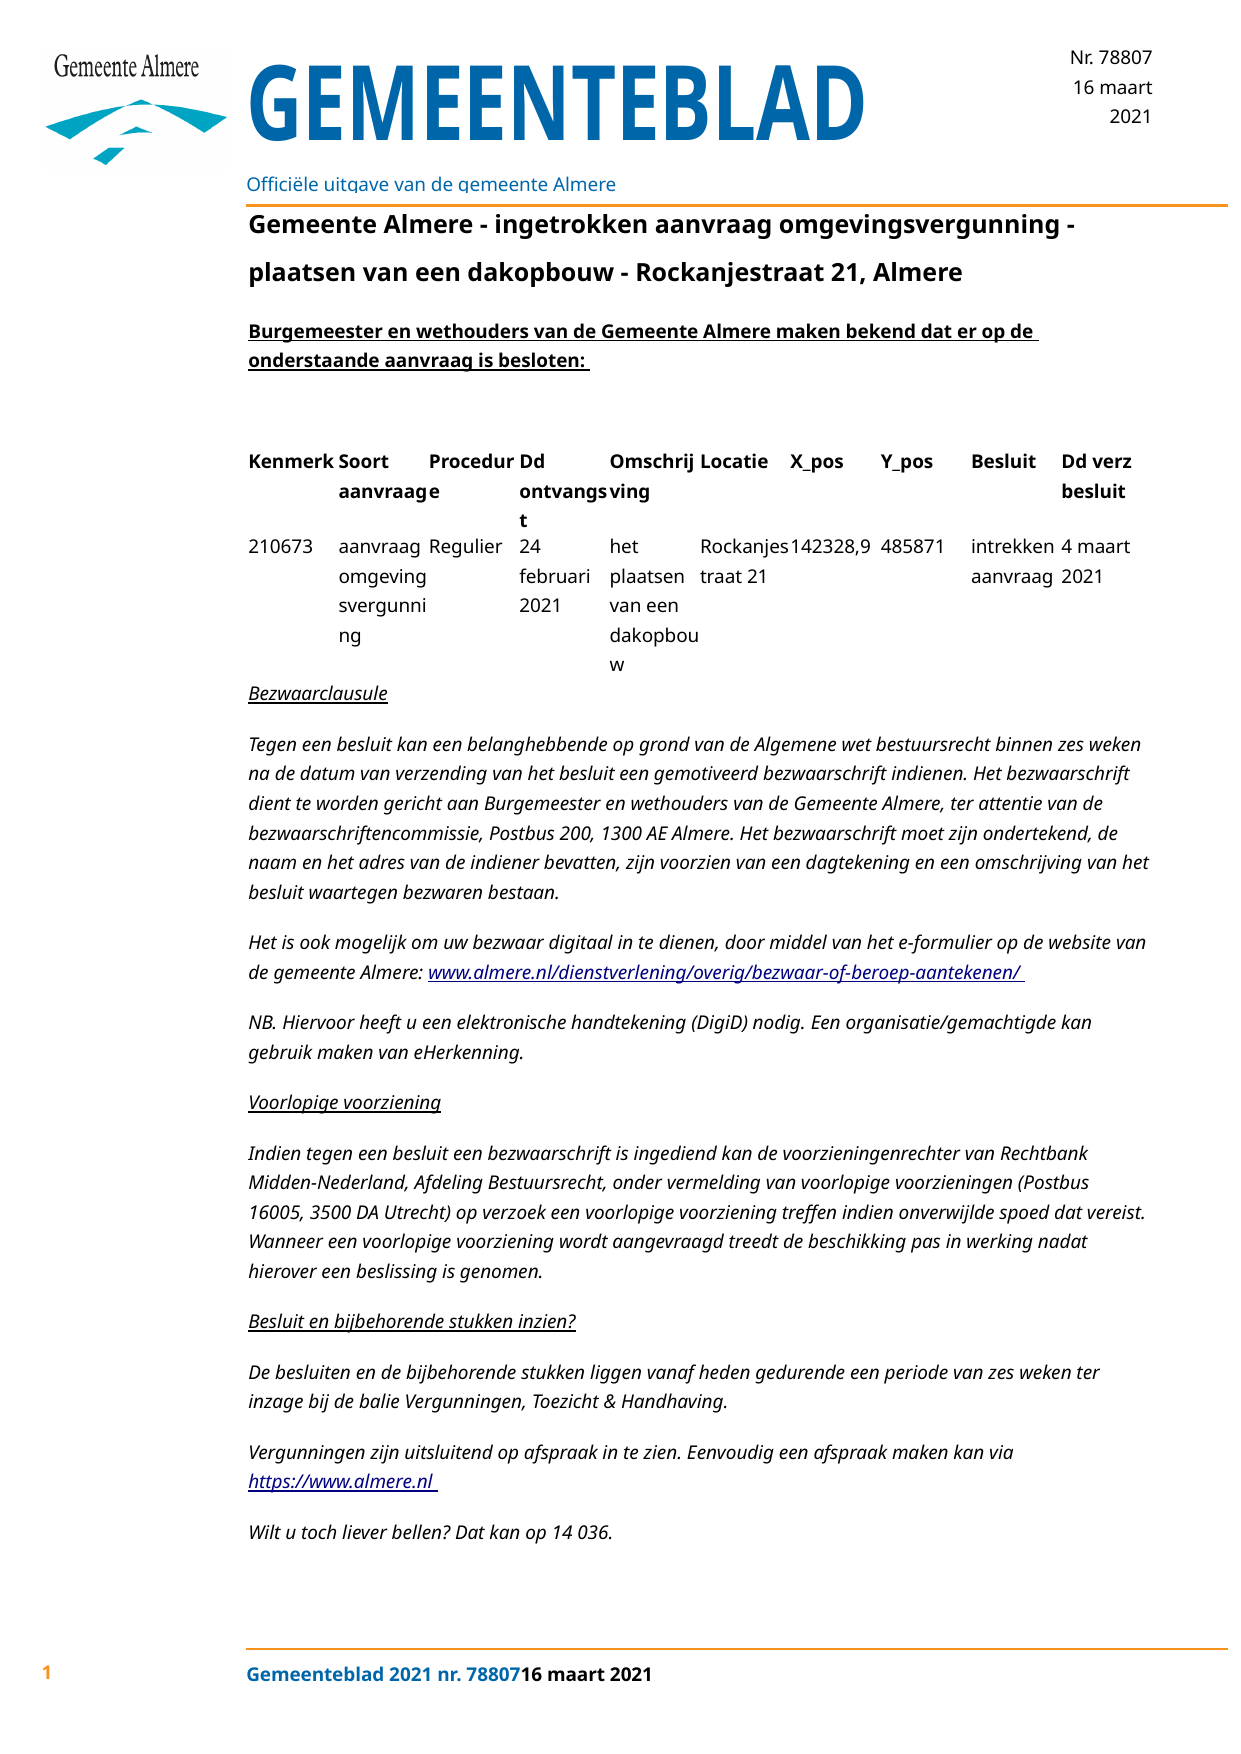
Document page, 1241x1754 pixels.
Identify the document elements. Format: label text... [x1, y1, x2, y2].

text Bezwaarclausule [248, 681, 1152, 706]
text Gemeente Almere - ingetrokken aanvraag omgevingsvergunning - plaatsen van een dakopbouw - Rockanjestraat 21, Almere [248, 207, 1152, 288]
picture [41, 47, 231, 172]
table_header Y_pos [881, 449, 971, 533]
text Burgemeester en wethouders van de Gemeente Almere maken bekend dat er op de onderstaande aanvraag is besloten: [248, 318, 1152, 373]
table_header Besluit [971, 449, 1061, 533]
table_header Soort aanvraag [338, 449, 429, 533]
table_header Locatie [700, 449, 790, 533]
table_header Kenmerk [248, 449, 338, 533]
table_cell Regulier [429, 533, 519, 677]
text De besluiten en de bijbehorende stukken liggen vanaf heden gedurende een periode van zes weken ter inzage bij de balie Vergunningen, Toezicht & Handhaving. [248, 1359, 1152, 1414]
text Voorlopige voorziening [248, 1089, 1152, 1115]
table_header Omschrijving [609, 449, 700, 533]
text Vergunningen zijn uitsluitend op afspraak in te zien. Eenvoudig een afspraak maken kan via https://www.almere.nl [248, 1439, 1152, 1494]
table_cell het plaatsen van een dakopbouw [609, 533, 700, 677]
table_cell 142328,9 [790, 533, 881, 677]
table_header Procedure [429, 449, 519, 533]
table_cell 4 maart 2021 [1061, 533, 1152, 677]
table_header X_pos [790, 449, 881, 533]
text Indien tegen een besluit een bezwaarschrift is ingediend kan de voorzieningenrechter van Rechtbank Midden-Nederland, Afdeling Bestuursrecht, onder vermelding van voorlopige voorzieningen (Postbus 16005, 3500 DA Utrecht) op verzoek een voorlopige voorziening treffen indien onverwijlde spoed dat vereist. Wanneer een voorlopige voorziening wordt aangevraagd treedt de beschikking pas in werking nadat hierover een beslissing is genomen. [248, 1140, 1152, 1284]
table_cell 24 februari 2021 [519, 533, 609, 677]
text Tegen een besluit kan een belanghebbende op grond van de Algemene wet bestuursrecht binnen zes weken na de datum van verzending van het besluit een gemotiveerd bezwaarschrift indienen. Het bezwaarschrift dient te worden gericht aan Burgemeester en wethouders van de Gemeente Almere, ter attentie van de bezwaarschriftencommissie, Postbus 200, 1300 AE Almere. Het bezwaarschrift moet zijn ondertekend, de naam en het adres van de indiener bevatten, zijn voorzien van een dagtekening en een omschrijving van het besluit waartegen bezwaren bestaan. [248, 731, 1152, 905]
table_cell 210673 [248, 533, 338, 677]
text Het is ook mogelijk om uw bezwaar digitaal in te dienen, door middel van het e-formulier op de website van de gemeente Almere: www.almere.nl/dienstverlening/overig/bezwaar-of-beroep-aantekenen/ [248, 929, 1152, 985]
table_header Dd verz besluit [1061, 449, 1152, 533]
table_cell Rockanjestraat 21 [700, 533, 790, 677]
text Wilt u toch liever bellen? Dat kan op 14 036. [248, 1519, 1152, 1545]
table_cell 485871 [881, 533, 971, 677]
table_cell intrekken aanvraag [971, 533, 1061, 677]
table_header Dd ontvangst [519, 449, 609, 533]
table_cell aanvraag omgevingsvergunning [338, 533, 429, 677]
text NB. Hiervoor heeft u een elektronische handtekening (DigiD) nodig. Een organisatie/gemachtigde kan gebruik maken van eHerkenning. [248, 1009, 1152, 1065]
text Besluit en bijbehorende stukken inzien? [248, 1308, 1152, 1334]
